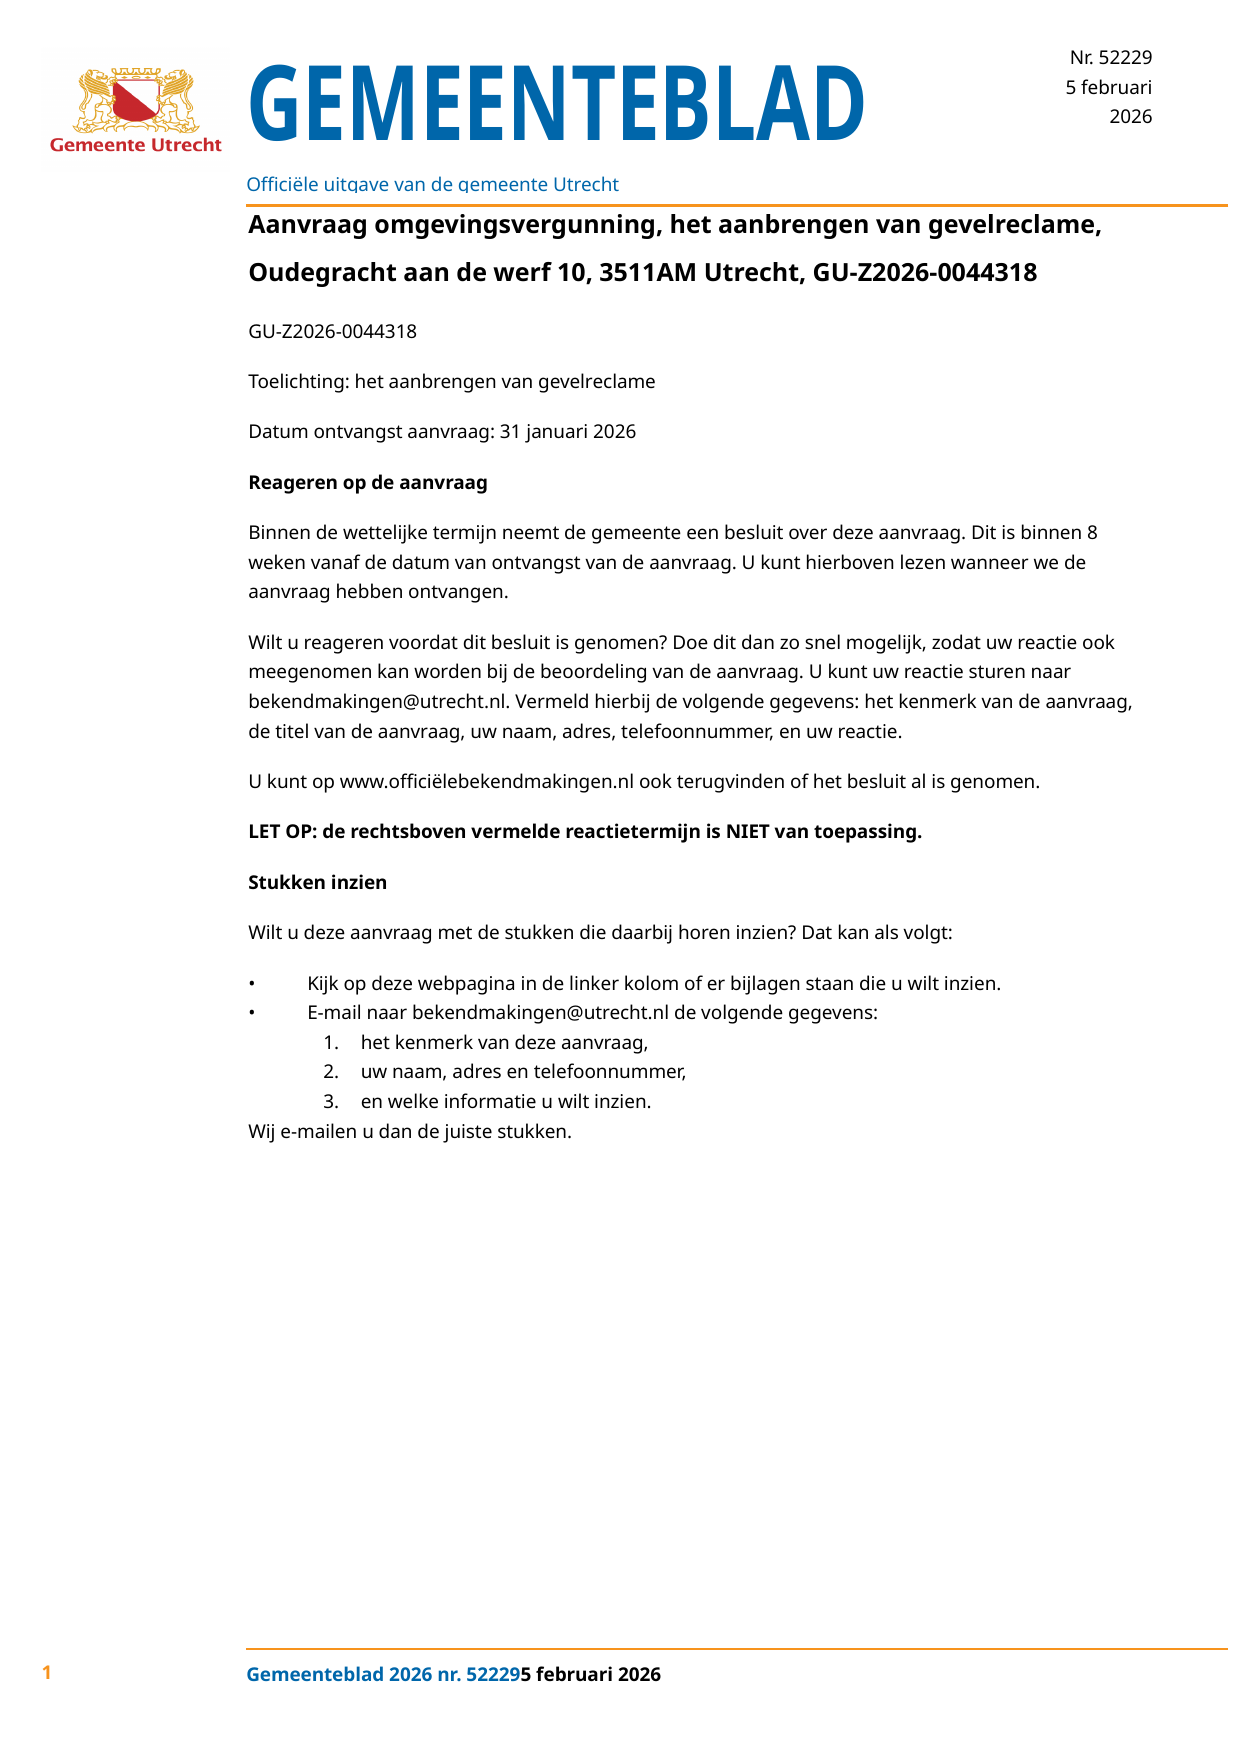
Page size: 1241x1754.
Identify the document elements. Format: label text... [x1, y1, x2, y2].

list het kenmerk van deze aanvraag, [323, 1029, 1152, 1055]
text Aanvraag omgevingsvergunning, het aanbrengen van gevelreclame, Oudegracht aan de werf 10, 3511AM Utrecht, GU-Z2026-0044318 [248, 207, 1152, 288]
list en welke informatie u wilt inzien. [323, 1088, 1152, 1114]
picture [41, 47, 231, 172]
text Binnen de wettelijke termijn neemt de gemeente een besluit over deze aanvraag. Dit is binnen 8 weken vanaf de datum van ontvangst van de aanvraag. U kunt hierboven lezen wanneer we de aanvraag hebben ontvangen. [248, 519, 1152, 604]
text Datum ontvangst aanvraag: 31 januari 2026 [248, 419, 1152, 444]
text Toelichting: het aanbrengen van gevelreclame [248, 368, 1152, 394]
text U kunt op www.officiëlebekendmakingen.nl ook terugvinden of het besluit al is genomen. [248, 768, 1152, 794]
text Reageren op de aanvraag [248, 469, 1152, 495]
text LET OP: de rechtsboven vermelde reactietermijn is NIET van toepassing. [248, 819, 1152, 844]
list uw naam, adres en telefoonnummer, [323, 1059, 1152, 1084]
text Wilt u reageren voordat dit besluit is genomen? Doe dit dan zo snel mogelijk, zodat uw reactie ook meegenomen kan worden bij de beoordeling van de aanvraag. U kunt uw reactie sturen naar bekendmakingen@utrecht.nl. Vermeld hierbij de volgende gegevens: het kenmerk van de aanvraag, de titel van de aanvraag, uw naam, adres, telefoonnummer, en uw reactie. [248, 629, 1152, 744]
text Stukken inzien [248, 869, 1152, 895]
list E-mail naar bekendmakingen@utrecht.nl de volgende gegevens: [248, 999, 1152, 1025]
text Wilt u deze aanvraag met de stukken die daarbij horen inzien? Dat kan als volgt: [248, 919, 1152, 945]
text GU-Z2026-0044318 [248, 318, 1152, 344]
list Kijk op deze webpagina in de linker kolom of er bijlagen staan die u wilt inzien. [248, 970, 1152, 996]
text Wij e-mailen u dan de juiste stukken. [248, 1118, 1152, 1144]
